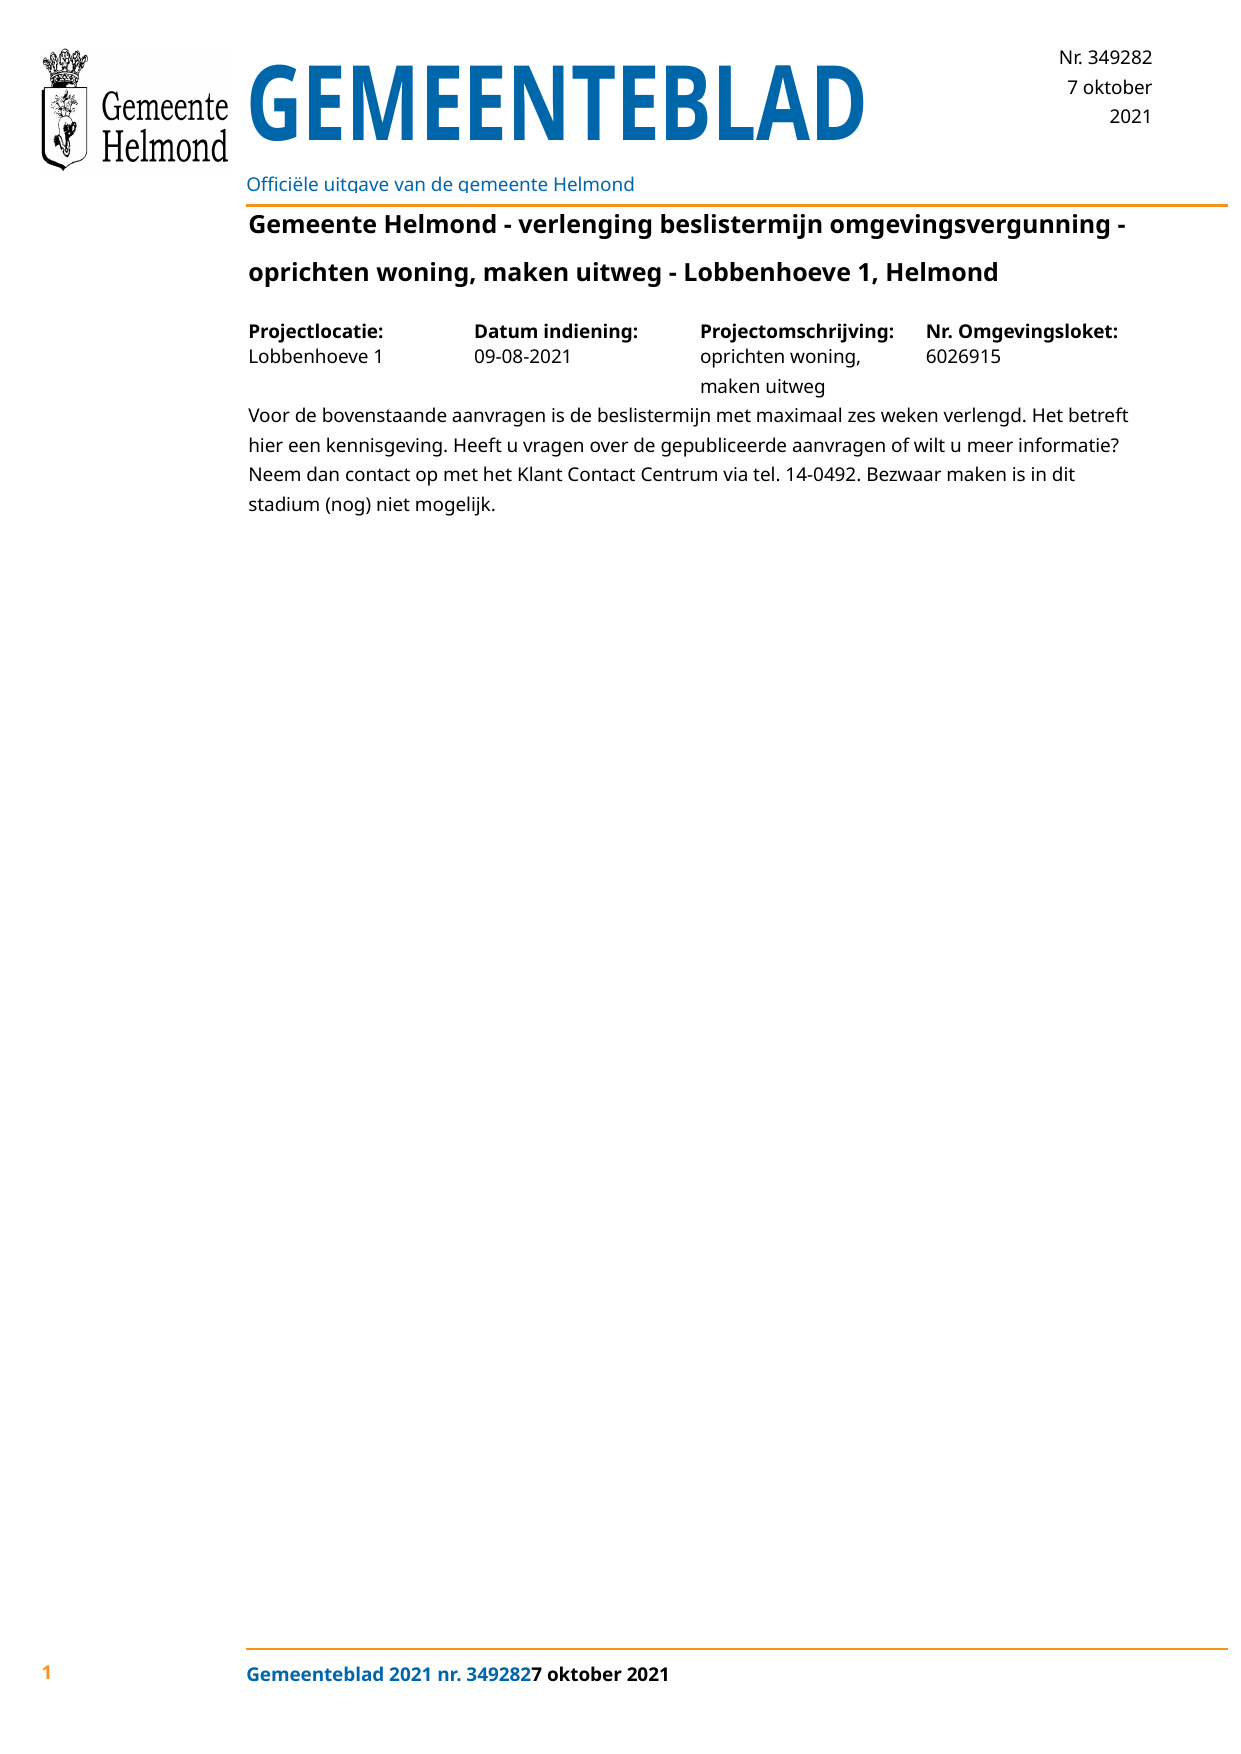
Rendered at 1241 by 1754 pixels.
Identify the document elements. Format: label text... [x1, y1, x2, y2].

table_header Datum indiening: [474, 318, 700, 344]
picture [41, 47, 231, 172]
table_header Nr. Omgevingsloket: [926, 318, 1152, 344]
table_header Projectlocatie: [248, 318, 474, 344]
table_cell oprichten woning, maken uitweg [700, 344, 926, 399]
table_cell 09-08-2021 [474, 344, 700, 399]
table_cell Lobbenhoeve 1 [248, 344, 474, 399]
table_cell 6026915 [926, 344, 1152, 399]
text Voor de bovenstaande aanvragen is de beslistermijn met maximaal zes weken verlengd. Het betreft hier een kennisgeving. Heeft u vragen over de gepubliceerde aanvragen of wilt u meer informatie? Neem dan contact op met het Klant Contact Centrum via tel. 14-0492. Bezwaar maken is in dit stadium (nog) niet mogelijk. [248, 402, 1152, 517]
table_header Projectomschrijving: [700, 318, 926, 344]
text Gemeente Helmond - verlenging beslistermijn omgevingsvergunning - oprichten woning, maken uitweg - Lobbenhoeve 1, Helmond [248, 207, 1152, 288]
